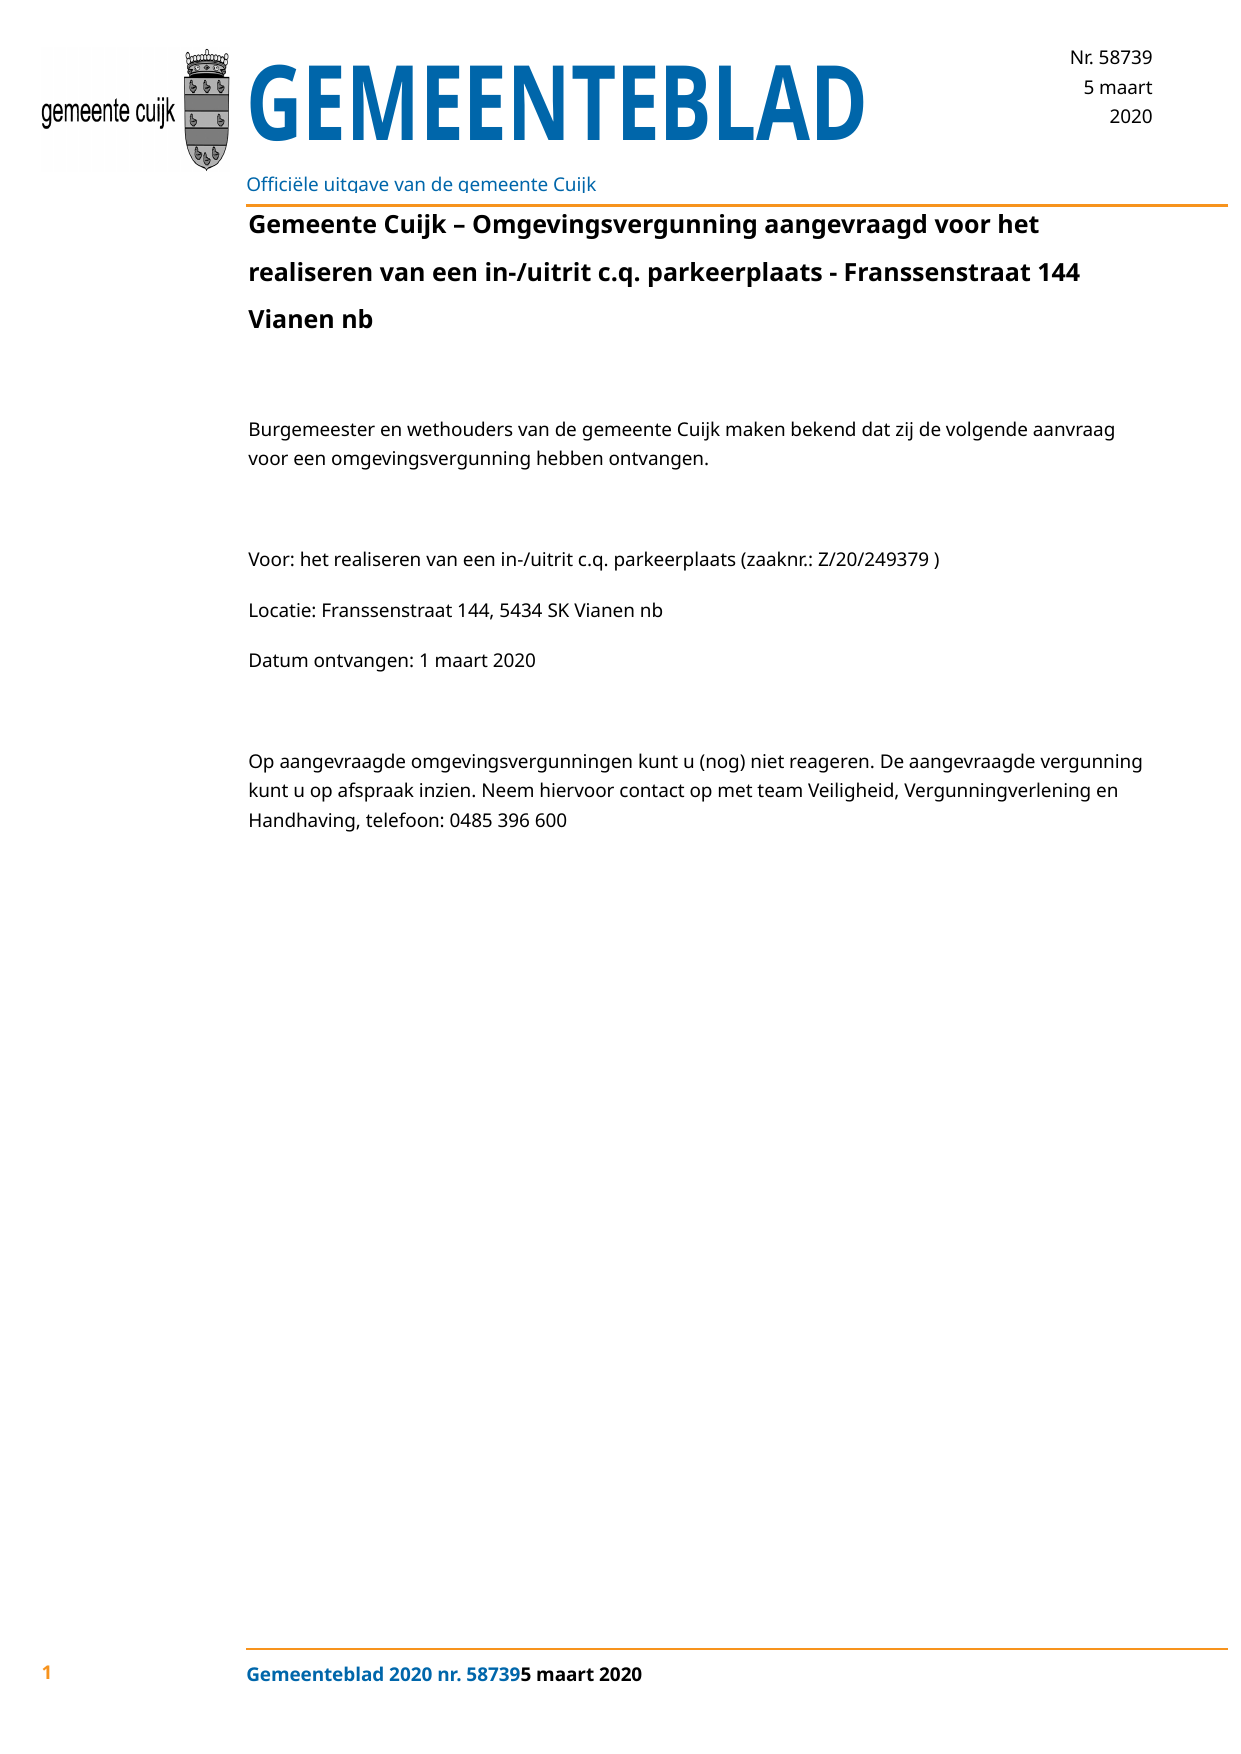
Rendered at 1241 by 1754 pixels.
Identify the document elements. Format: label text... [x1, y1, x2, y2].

text Op aangevraagde omgevingsvergunningen kunt u (nog) niet reageren. De aangevraagde vergunning kunt u op afspraak inzien. Neem hiervoor contact op met team Veiligheid, Vergunningverlening en Handhaving, telefoon: 0485 396 600 [248, 748, 1152, 833]
text Gemeente Cuijk – Omgevingsvergunning aangevraagd voor het realiseren van een in-/uitrit c.q. parkeerplaats - Franssenstraat 144 Vianen nb [248, 207, 1152, 336]
picture [41, 47, 231, 172]
text Datum ontvangen: 1 maart 2020 [248, 647, 1152, 673]
text Burgemeester en wethouders van de gemeente Cuijk maken bekend dat zij de volgende aanvraag voor een omgevingsvergunning hebben ontvangen. [248, 416, 1152, 471]
text Locatie: Franssenstraat 144, 5434 SK Vianen nb [248, 597, 1152, 622]
text Voor: het realiseren van een in-/uitrit c.q. parkeerplaats (zaaknr.: Z/20/249379 ) [248, 546, 1152, 572]
